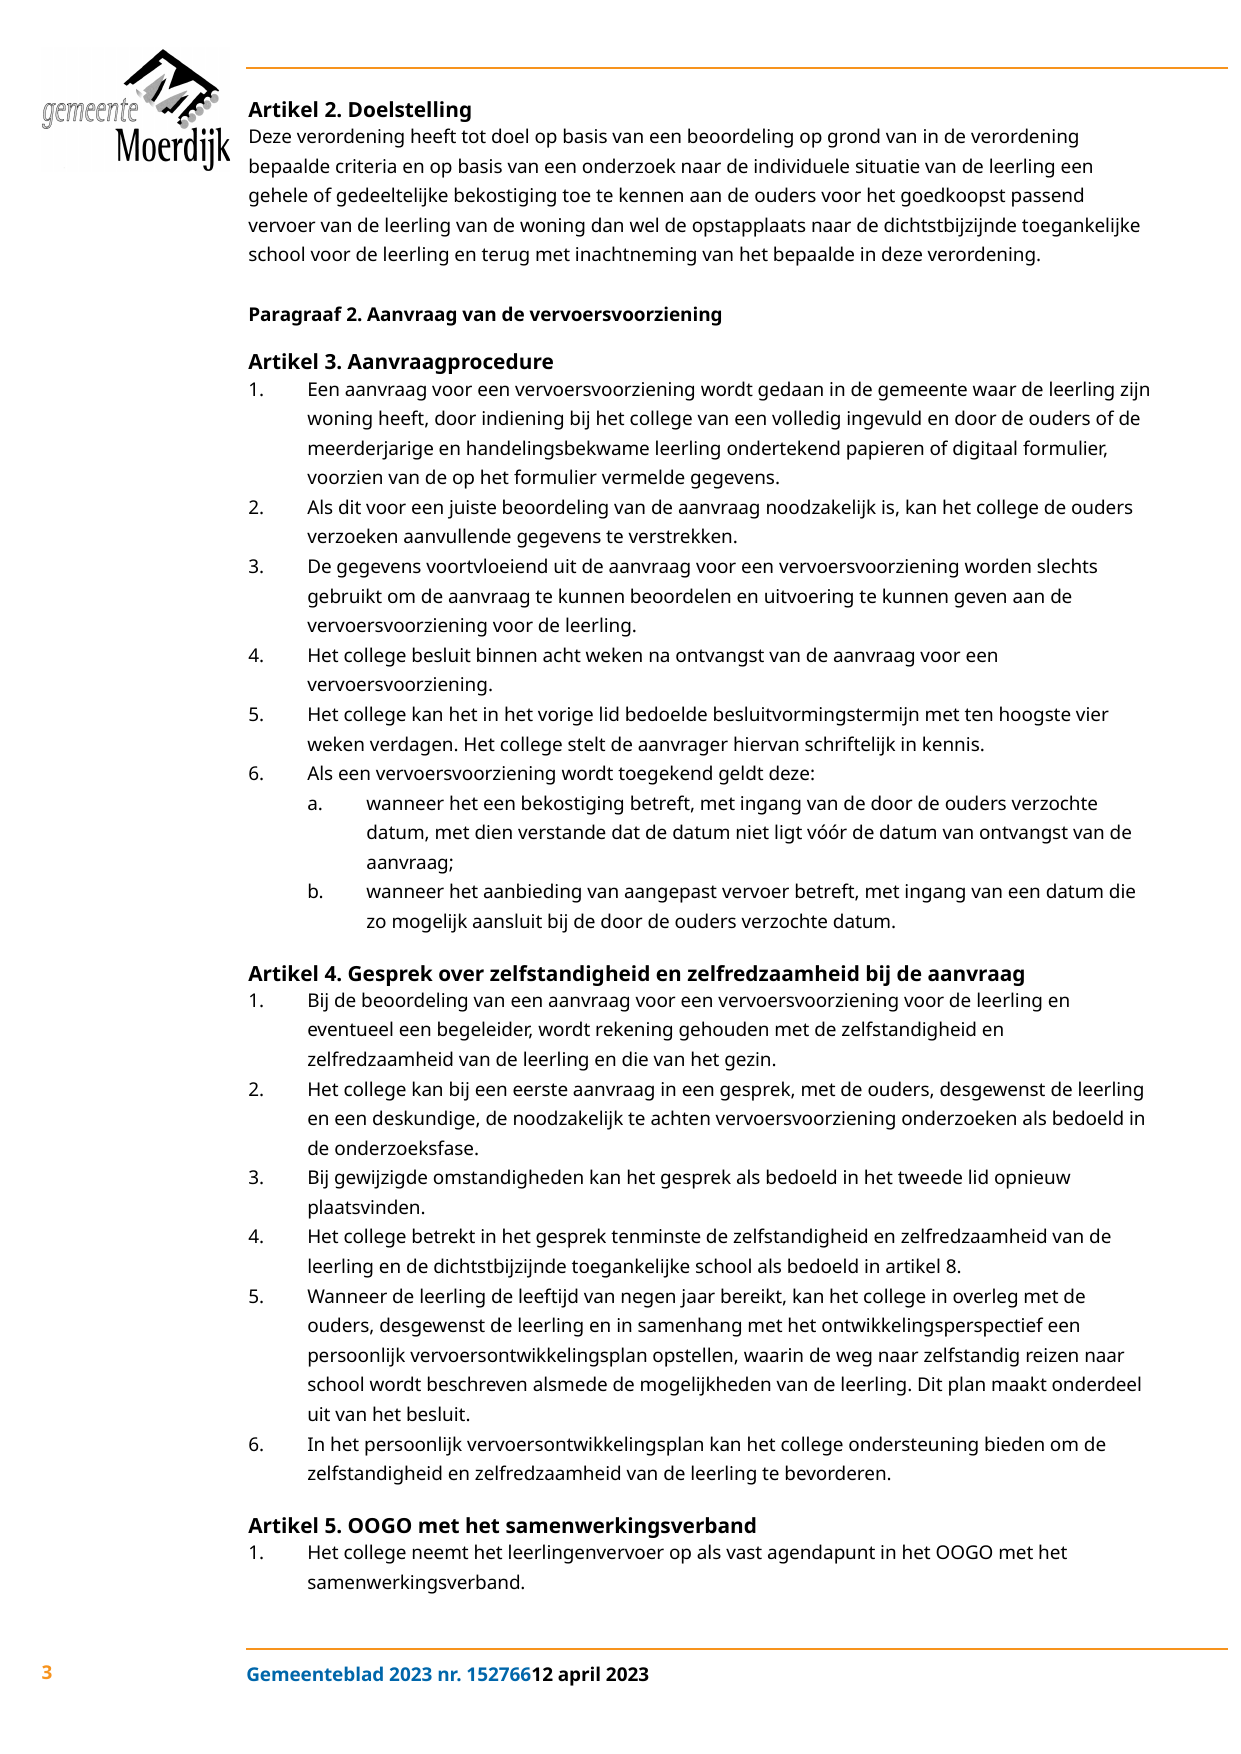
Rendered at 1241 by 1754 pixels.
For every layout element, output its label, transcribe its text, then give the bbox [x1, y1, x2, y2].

list Het college besluit binnen acht weken na ontvangst van de aanvraag voor een vervoersvoorziening. [248, 642, 1152, 697]
list wanneer het een bekostiging betreft, met ingang van de door de ouders verzochte datum, met dien verstande dat de datum niet ligt vóór de datum van ontvangst van de aanvraag; [307, 790, 1152, 875]
list wanneer het aanbieding van aangepast vervoer betreft, met ingang van een datum die zo mogelijk aansluit bij de door de ouders verzochte datum. [307, 879, 1152, 934]
text Paragraaf 2. Aanvraag van de vervoersvoorziening [248, 301, 1152, 326]
list Het college kan het in het vorige lid bedoelde besluitvormingstermijn met ten hoogste vier weken verdagen. Het college stelt de aanvrager hiervan schriftelijk in kennis. [248, 701, 1152, 756]
list In het persoonlijk vervoersontwikkelingsplan kan het college ondersteuning bieden om de zelfstandigheid en zelfredzaamheid van de leerling te bevorderen. [248, 1431, 1152, 1486]
list Wanneer de leerling de leeftijd van negen jaar bereikt, kan het college in overleg met de ouders, desgewenst de leerling en in samenhang met het ontwikkelingsperspectief een persoonlijk vervoersontwikkelingsplan opstellen, waarin de weg naar zelfstandig reizen naar school wordt beschreven alsmede de mogelijkheden van de leerling. Dit plan maakt onderdeel uit van het besluit. [248, 1283, 1152, 1427]
list Het college neemt het leerlingenvervoer op als vast agendapunt in het OOGO met het samenwerkingsverband. [248, 1539, 1152, 1594]
text Artikel 5. OOGO met het samenwerkingsverband [248, 1511, 1152, 1539]
list Het college kan bij een eerste aanvraag in een gesprek, met de ouders, desgewenst de leerling en een deskundige, de noodzakelijk te achten vervoersvoorziening onderzoeken als bedoeld in de onderzoeksfase. [248, 1076, 1152, 1161]
list Als een vervoersvoorziening wordt toegekend geldt deze: [248, 760, 1152, 786]
list Bij gewijzigde omstandigheden kan het gesprek als bedoeld in het tweede lid opnieuw plaatsvinden. [248, 1164, 1152, 1220]
list Het college betrekt in het gesprek tenminste de zelfstandigheid en zelfredzaamheid van de leerling en de dichtstbijzijnde toegankelijke school als bedoeld in artikel 8. [248, 1224, 1152, 1279]
list De gegevens voortvloeiend uit de aanvraag voor een vervoersvoorziening worden slechts gebruikt om de aanvraag te kunnen beoordelen en uitvoering te kunnen geven aan de vervoersvoorziening voor de leerling. [248, 553, 1152, 638]
list Een aanvraag voor een vervoersvoorziening wordt gedaan in de gemeente waar de leerling zijn woning heeft, door indiening bij het college van een volledig ingevuld en door de ouders of de meerderjarige en handelingsbekwame leerling ondertekend papieren of digitaal formulier, voorzien van de op het formulier vermelde gegevens. [248, 376, 1152, 490]
list Als dit voor een juiste beoordeling van de aanvraag noodzakelijk is, kan het college de ouders verzoeken aanvullende gegevens te verstrekken. [248, 494, 1152, 549]
picture [41, 47, 231, 172]
text Deze verordening heeft tot doel op basis van een beoordeling op grond van in de verordening bepaalde criteria en op basis van een onderzoek naar de individuele situatie van de leerling een gehele of gedeeltelijke bekostiging toe te kennen aan de ouders voor het goedkoopst passend vervoer van de leerling van de woning dan wel de opstapplaats naar de dichtstbijzijnde toegankelijke school voor de leerling en terug met inachtneming van het bepaalde in deze verordening. [248, 123, 1152, 267]
text Artikel 3. Aanvraagprocedure [248, 347, 1152, 376]
list Bij de beoordeling van een aanvraag voor een vervoersvoorziening voor de leerling en eventueel een begeleider, wordt rekening gehouden met de zelfstandigheid en zelfredzaamheid van de leerling en die van het gezin. [248, 987, 1152, 1072]
text Artikel 2. Doelstelling [248, 95, 1152, 123]
text Artikel 4. Gesprek over zelfstandigheid en zelfredzaamheid bij de aanvraag [248, 959, 1152, 987]
